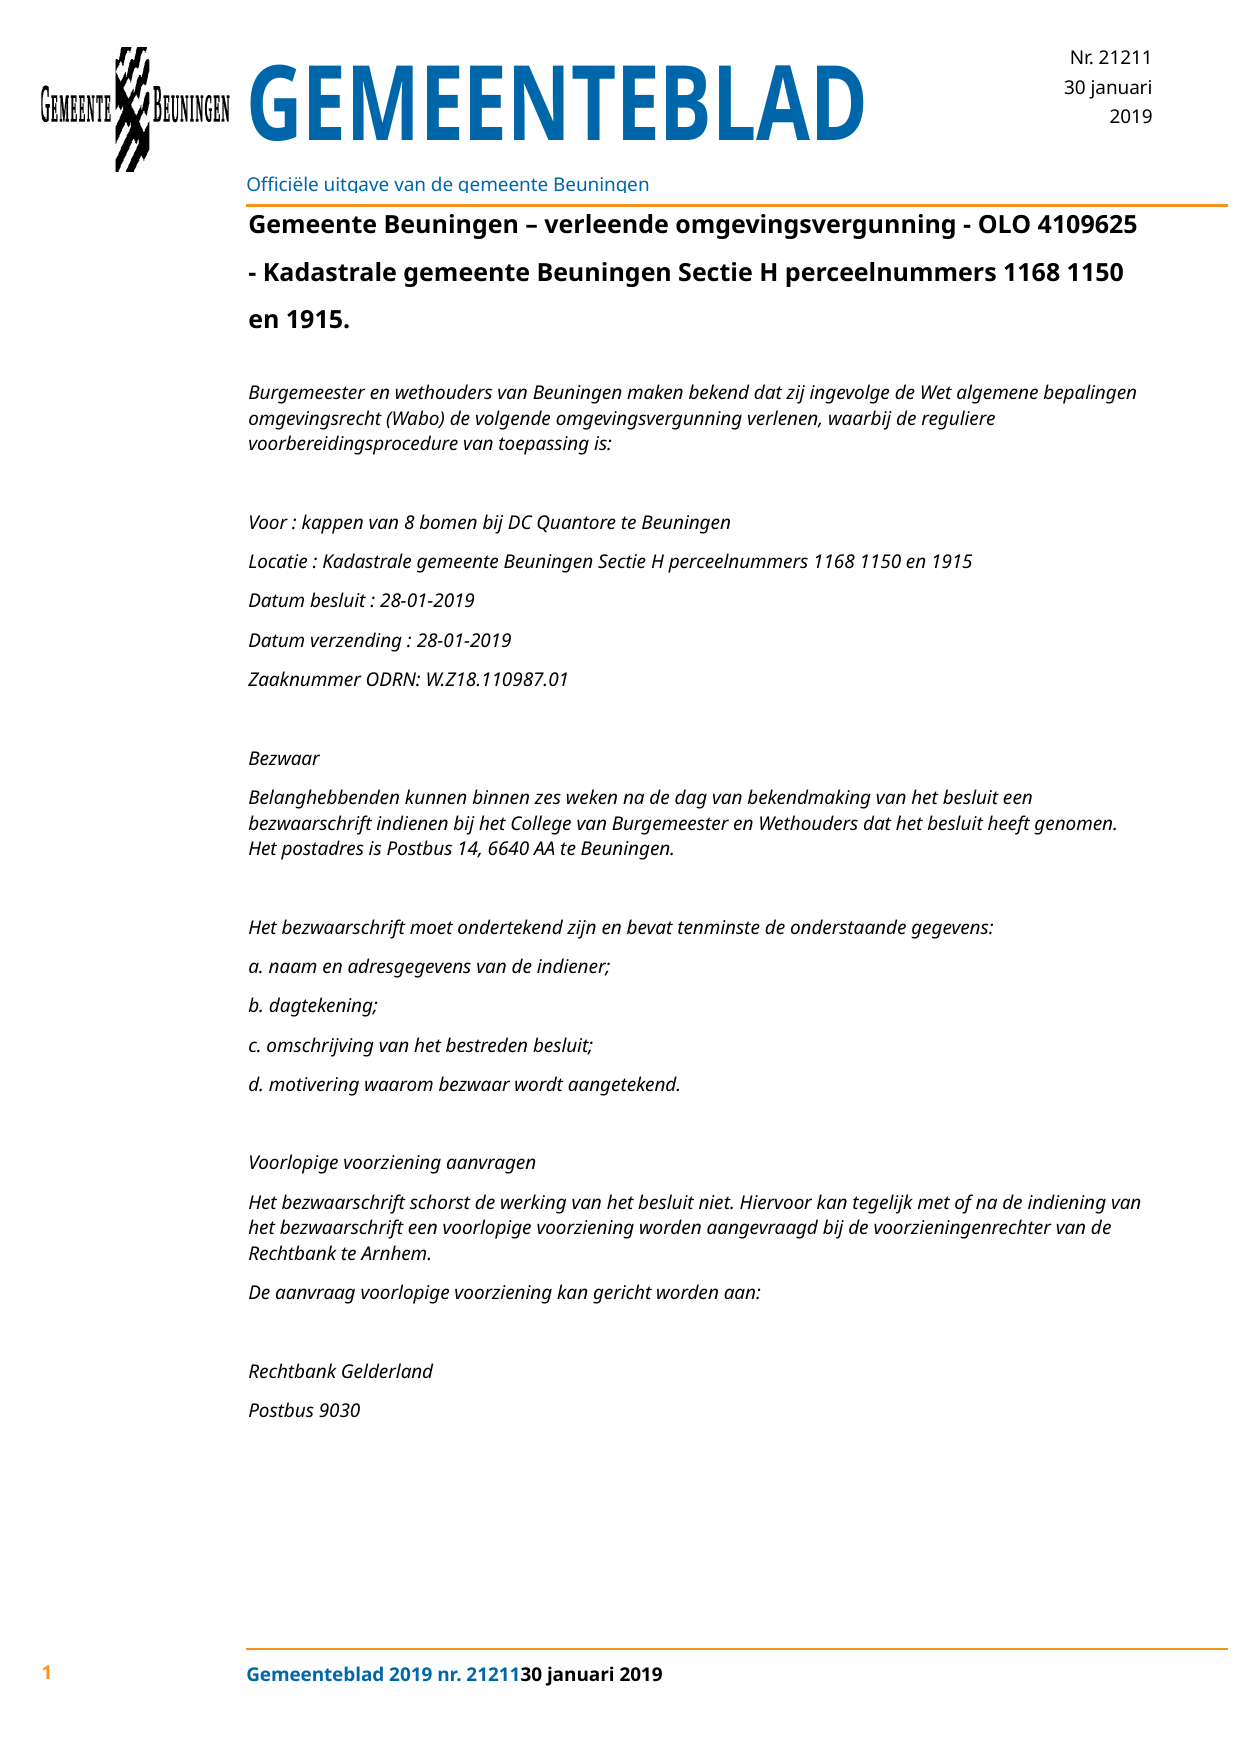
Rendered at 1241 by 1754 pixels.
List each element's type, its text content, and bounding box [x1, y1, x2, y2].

text Datum besluit : 28-01-2019 [248, 588, 1152, 613]
text De aanvraag voorlopige voorziening kan gericht worden aan: [248, 1279, 1152, 1305]
picture [41, 47, 231, 172]
text Postbus 9030 [248, 1397, 1152, 1423]
text Datum verzending : 28-01-2019 [248, 627, 1152, 653]
text Rechtbank Gelderland [248, 1358, 1152, 1384]
text b. dagtekening; [248, 992, 1152, 1018]
text Voor : kappen van 8 bomen bij DC Quantore te Beuningen [248, 509, 1152, 535]
text Voorlopige voorziening aanvragen [248, 1149, 1152, 1175]
text c. omschrijving van het bestreden besluit; [248, 1032, 1152, 1057]
text Belanghebbenden kunnen binnen zes weken na de dag van bekendmaking van het besluit een bezwaarschrift indienen bij het College van Burgemeester en Wethouders dat het besluit heeft genomen. Het postadres is Postbus 14, 6640 AA te Beuningen. [248, 784, 1152, 861]
text Het bezwaarschrift schorst de werking van het besluit niet. Hiervoor kan tegelijk met of na de indiening van het bezwaarschrift een voorlopige voorziening worden aangevraagd bij de voorzieningenrechter van de Rechtbank te Arnhem. [248, 1189, 1152, 1266]
text a. naam en adresgegevens van de indiener; [248, 953, 1152, 979]
text Zaaknummer ODRN: W.Z18.110987.01 [248, 666, 1152, 692]
text Bezwaar [248, 745, 1152, 770]
text Gemeente Beuningen – verleende omgevingsvergunning - OLO 4109625 - Kadastrale gemeente Beuningen Sectie H perceelnummers 1168 1150 en 1915. [248, 207, 1152, 336]
text Het bezwaarschrift moet ondertekend zijn en bevat tenminste de onderstaande gegevens: [248, 914, 1152, 940]
text Burgemeester en wethouders van Beuningen maken bekend dat zij ingevolge de Wet algemene bepalingen omgevingsrecht (Wabo) de volgende omgevingsvergunning verlenen, waarbij de reguliere voorbereidingsprocedure van toepassing is: [248, 379, 1152, 456]
text d. motivering waarom bezwaar wordt aangetekend. [248, 1071, 1152, 1097]
text Locatie : Kadastrale gemeente Beuningen Sectie H perceelnummers 1168 1150 en 1915 [248, 548, 1152, 574]
